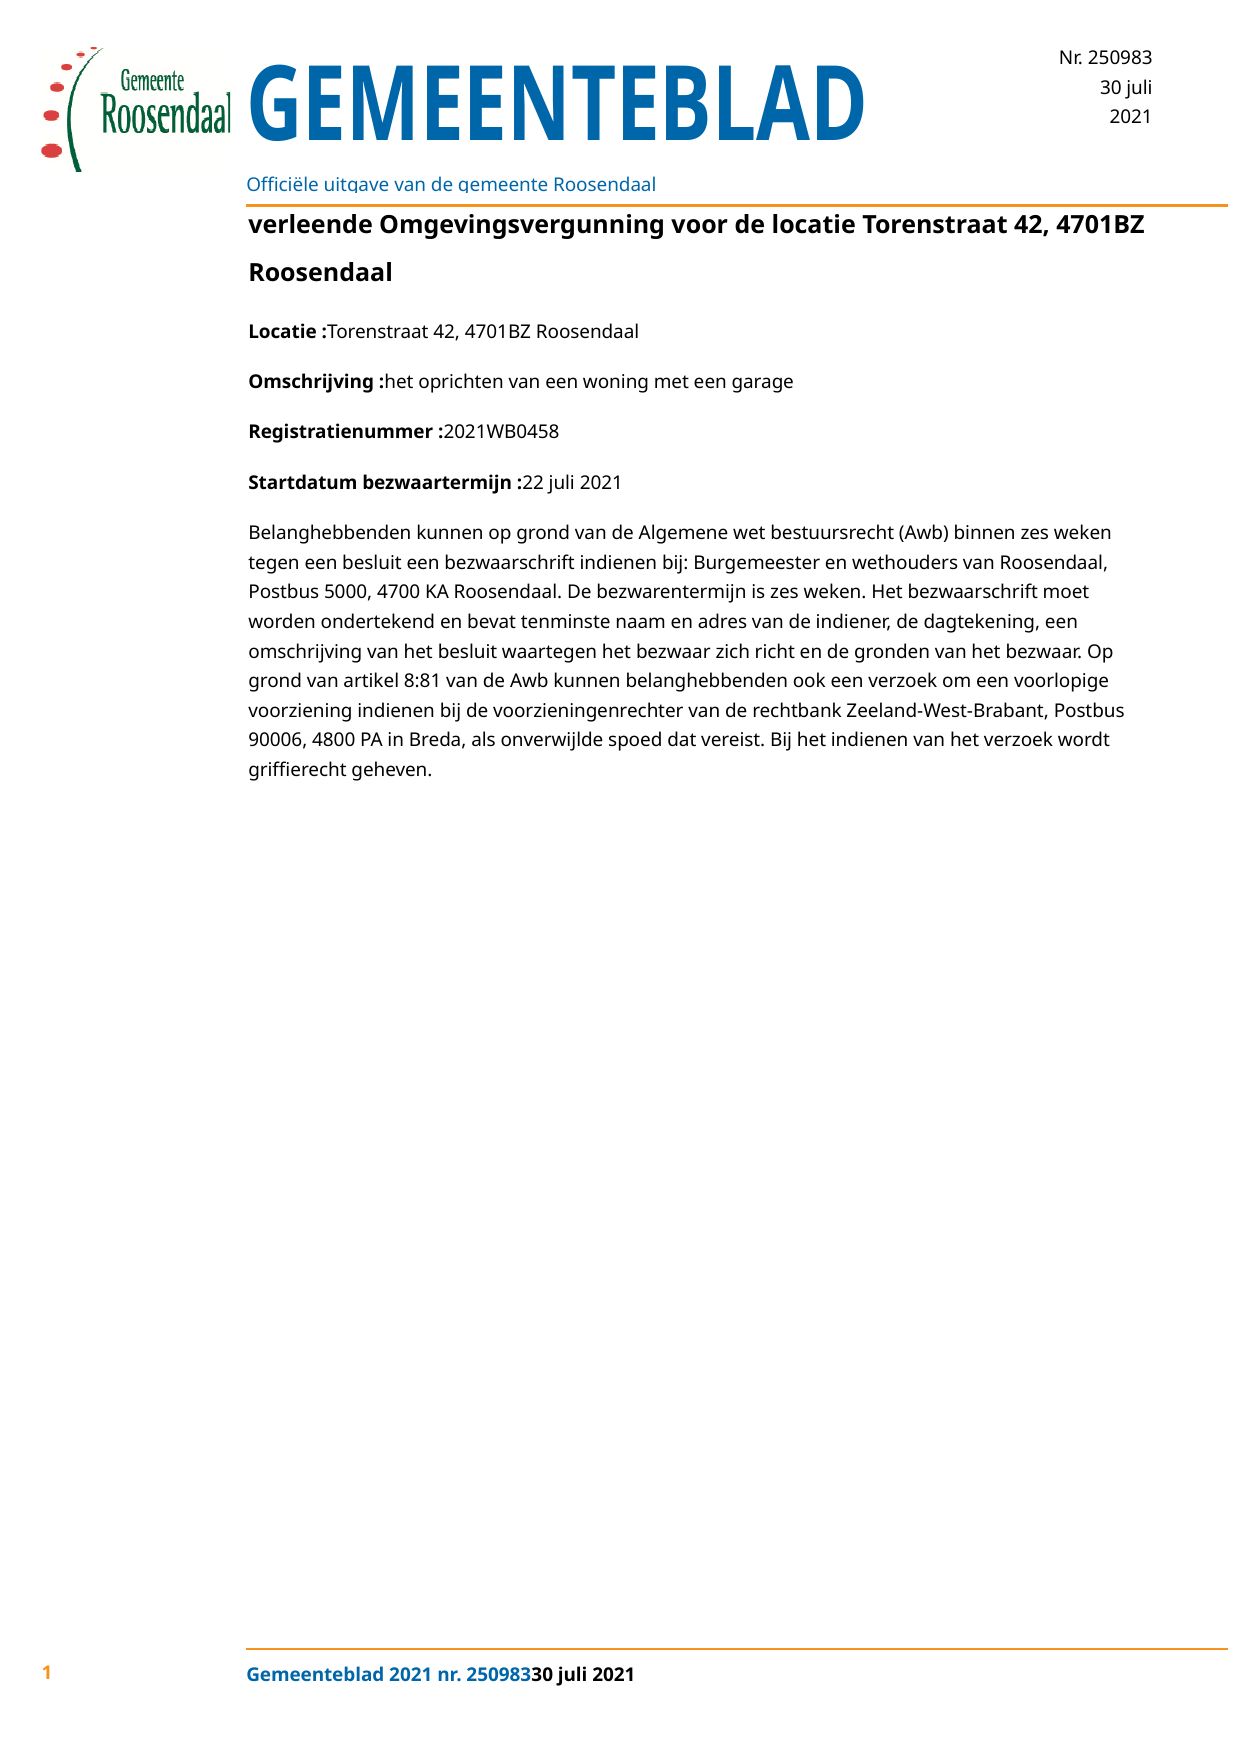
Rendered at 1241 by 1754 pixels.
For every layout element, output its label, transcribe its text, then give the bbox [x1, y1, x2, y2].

text Registratienummer :2021WB0458 [248, 419, 1152, 444]
picture [41, 47, 231, 172]
text Startdatum bezwaartermijn :22 juli 2021 [248, 469, 1152, 495]
text verleende Omgevingsvergunning voor de locatie Torenstraat 42, 4701BZ Roosendaal [248, 207, 1152, 288]
text Belanghebbenden kunnen op grond van de Algemene wet bestuursrecht (Awb) binnen zes weken tegen een besluit een bezwaarschrift indienen bij: Burgemeester en wethouders van Roosendaal, Postbus 5000, 4700 KA Roosendaal. De bezwarentermijn is zes weken. Het bezwaarschrift moet worden ondertekend en bevat tenminste naam en adres van de indiener, de dagtekening, een omschrijving van het besluit waartegen het bezwaar zich richt en de gronden van het bezwaar. Op grond van artikel 8:81 van de Awb kunnen belanghebbenden ook een verzoek om een voorlopige voorziening indienen bij de voorzieningenrechter van de rechtbank Zeeland-West-Brabant, Postbus 90006, 4800 PA in Breda, als onverwijlde spoed dat vereist. Bij het indienen van het verzoek wordt griffierecht geheven. [248, 519, 1152, 782]
text Locatie :Torenstraat 42, 4701BZ Roosendaal [248, 318, 1152, 344]
text Omschrijving :het oprichten van een woning met een garage [248, 368, 1152, 394]
